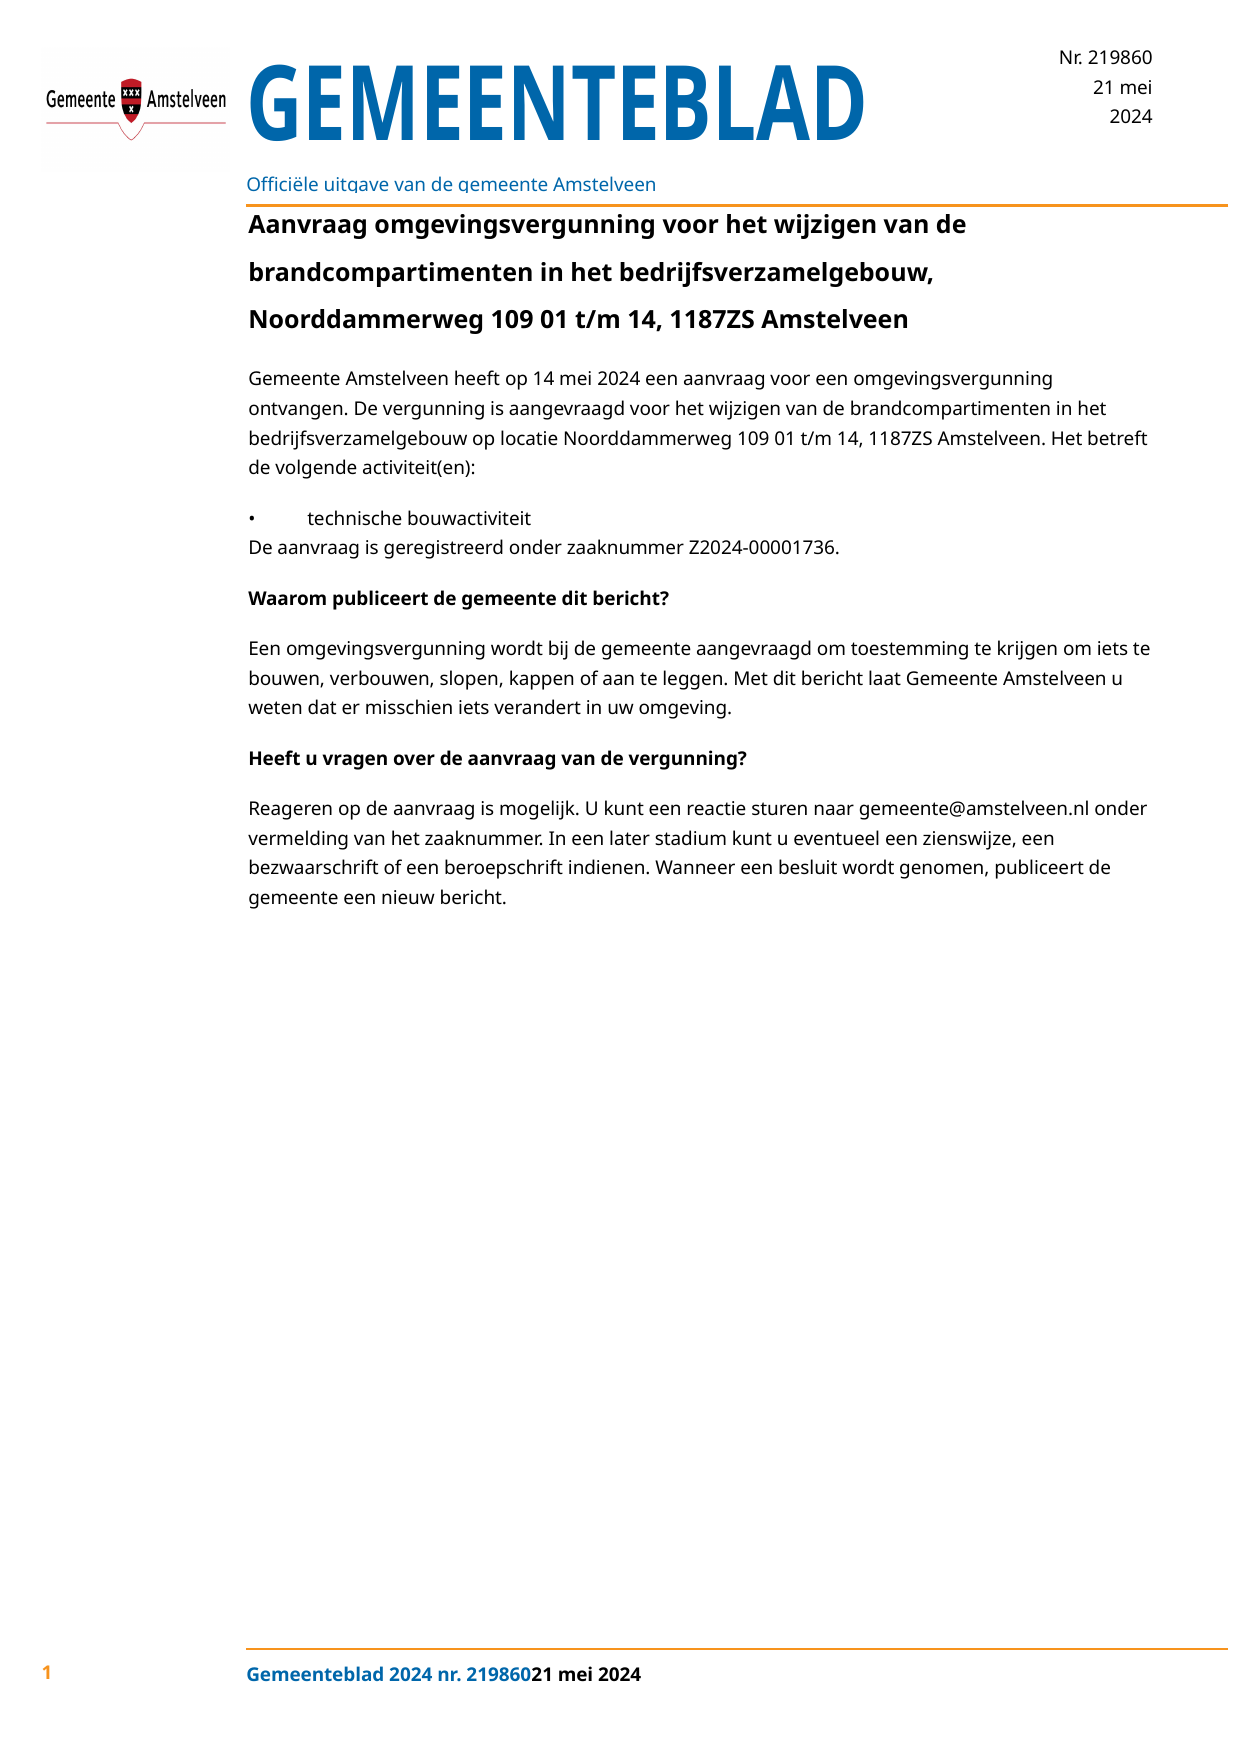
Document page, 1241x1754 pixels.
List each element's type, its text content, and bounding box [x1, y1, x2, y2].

text De aanvraag is geregistreerd onder zaaknummer Z2024-00001736. [248, 534, 1152, 560]
text Heeft u vragen over de aanvraag van de vergunning? [248, 745, 1152, 770]
list technische bouwactiviteit [248, 505, 1152, 530]
text Aanvraag omgevingsvergunning voor het wijzigen van de brandcompartimenten in het bedrijfsverzamelgebouw, Noorddammerweg 109 01 t/m 14, 1187ZS Amstelveen [248, 207, 1152, 336]
text Een omgevingsvergunning wordt bij de gemeente aangevraagd om toestemming te krijgen om iets te bouwen, verbouwen, slopen, kappen of aan te leggen. Met dit bericht laat Gemeente Amstelveen u weten dat er misschien iets verandert in uw omgeving. [248, 635, 1152, 720]
text Waarom publiceert de gemeente dit bericht? [248, 585, 1152, 610]
text Reageren op de aanvraag is mogelijk. U kunt een reactie sturen naar gemeente@amstelveen.nl onder vermelding van het zaaknummer. In een later stadium kunt u eventueel een zienswijze, een bezwaarschrift of een beroepschrift indienen. Wanneer een besluit wordt genomen, publiceert de gemeente een nieuw bericht. [248, 795, 1152, 909]
picture [41, 47, 231, 172]
text Gemeente Amstelveen heeft op 14 mei 2024 een aanvraag voor een omgevingsvergunning ontvangen. De vergunning is aangevraagd voor het wijzigen van de brandcompartimenten in het bedrijfsverzamelgebouw op locatie Noorddammerweg 109 01 t/m 14, 1187ZS Amstelveen. Het betreft de volgende activiteit(en): [248, 366, 1152, 480]
